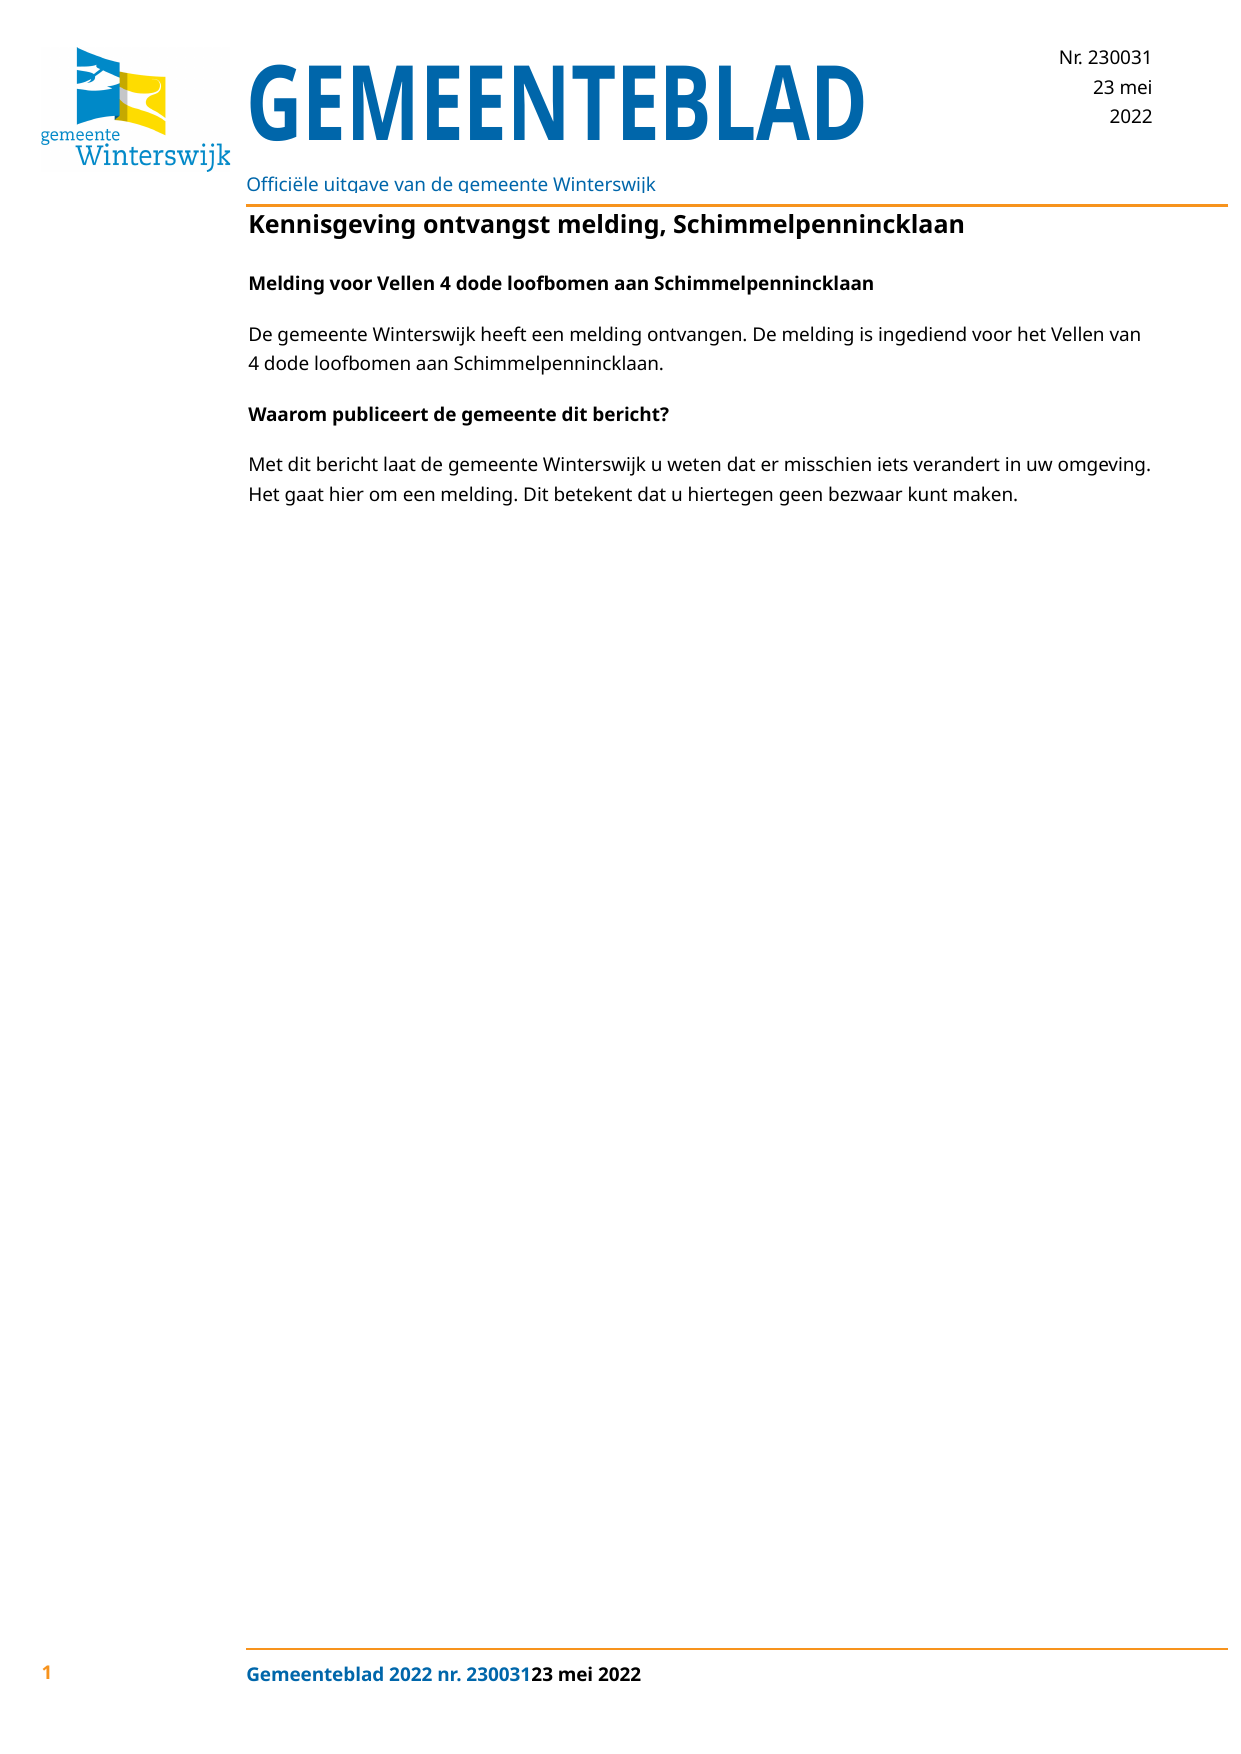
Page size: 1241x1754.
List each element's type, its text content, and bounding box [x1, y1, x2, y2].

picture [225, 153, 231, 162]
text Waarom publiceert de gemeente dit bericht? [248, 401, 1152, 426]
text Met dit bericht laat de gemeente Winterswijk u weten dat er misschien iets verandert in uw omgeving. Het gaat hier om een melding. Dit betekent dat u hiertegen geen bezwaar kunt maken. [248, 451, 1152, 506]
picture [41, 47, 231, 172]
text De gemeente Winterswijk heeft een melding ontvangen. De melding is ingediend voor het Vellen van 4 dode loofbomen aan Schimmelpennincklaan. [248, 321, 1152, 376]
text Melding voor Vellen 4 dode loofbomen aan Schimmelpennincklaan [248, 270, 1152, 296]
text Kennisgeving ontvangst melding, Schimmelpennincklaan [248, 207, 1152, 241]
